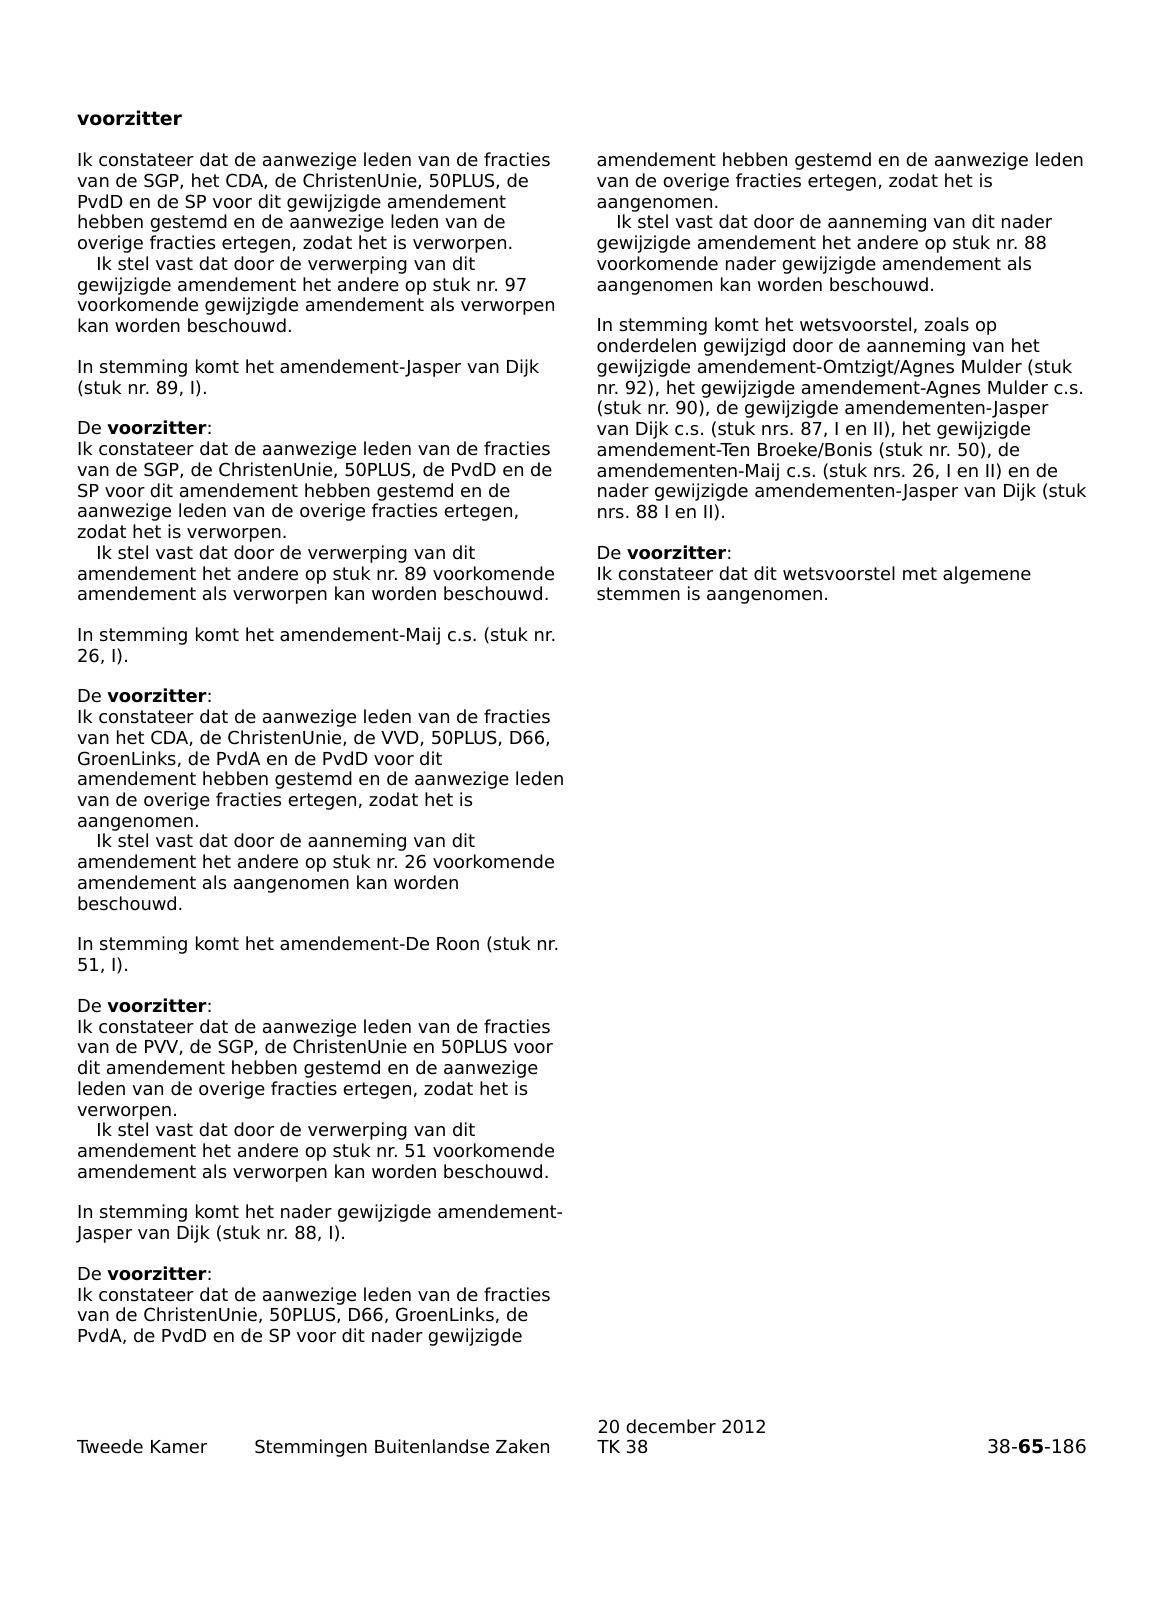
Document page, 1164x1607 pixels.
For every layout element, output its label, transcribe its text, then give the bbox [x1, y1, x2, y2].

text Ik constateer dat de aanwezige leden van de fracties van het CDA, de ChristenUnie, de VVD, 50PLUS, D66, GroenLinks, de PvdA en de PvdD voor dit amendement hebben gestemd en de aanwezige leden van de overige fracties ertegen, zodat het is aangenomen. [77, 707, 567, 831]
text Ik stel vast dat door de aanneming van dit nader gewijzigde amendement het andere op stuk nr. 88 voorkomende nader gewijzigde amendement als aangenomen kan worden beschouwd. [596, 212, 1087, 295]
text Ik constateer dat de aanwezige leden van de fracties van de SGP, de ChristenUnie, 50PLUS, de PvdD en de SP voor dit amendement hebben gestemd en de aanwezige leden van de overige fracties ertegen, zodat het is verworpen. [77, 439, 567, 543]
text De voorzitter: [596, 543, 1087, 563]
text De voorzitter: [77, 1264, 567, 1284]
text De voorzitter: [77, 996, 567, 1016]
text Ik stel vast dat door de verwerping van dit amendement het andere op stuk nr. 89 voorkomende amendement als verworpen kan worden beschouwd. [77, 543, 567, 605]
text In stemming komt het wetsvoorstel, zoals op onderdelen gewijzigd door de aanneming van het gewijzigde amendement-Omtzigt/Agnes Mulder (stuk nr. 92), het gewijzigde amendement-Agnes Mulder c.s. (stuk nr. 90), de gewijzigde amendementen-Jasper van Dijk c.s. (stuk nrs. 87, I en II), het gewijzigde amendement-Ten Broeke/Bonis (stuk nr. 50), de amendementen-Maij c.s. (stuk nrs. 26, I en II) en de nader gewijzigde amendementen-Jasper van Dijk (stuk nrs. 88 I en II). [596, 315, 1087, 523]
text amendement hebben gestemd en de aanwezige leden van de overige fracties ertegen, zodat het is aangenomen. [596, 150, 1087, 212]
text De voorzitter: [77, 686, 567, 707]
text In stemming komt het amendement-Jasper van Dijk (stuk nr. 89, I). [77, 357, 567, 398]
text Ik constateer dat de aanwezige leden van de fracties van de ChristenUnie, 50PLUS, D66, GroenLinks, de PvdA, de PvdD en de SP voor dit nader gewijzigde [77, 1284, 567, 1347]
text In stemming komt het amendement-Maij c.s. (stuk nr. 26, I). [77, 625, 567, 666]
text In stemming komt het amendement-De Roon (stuk nr. 51, I). [77, 934, 567, 976]
text Ik constateer dat de aanwezige leden van de fracties van de SGP, het CDA, de ChristenUnie, 50PLUS, de PvdD en de SP voor dit gewijzigde amendement hebben gestemd en de aanwezige leden van de overige fracties ertegen, zodat het is verworpen. [77, 150, 567, 254]
text Ik constateer dat dit wetsvoorstel met algemene stemmen is aangenomen. [596, 563, 1087, 605]
text Ik stel vast dat door de aanneming van dit amendement het andere op stuk nr. 26 voorkomende amendement als aangenomen kan worden beschouwd. [77, 831, 567, 914]
text Ik stel vast dat door de verwerping van dit gewijzigde amendement het andere op stuk nr. 97 voorkomende gewijzigde amendement als verworpen kan worden beschouwd. [77, 254, 567, 337]
text Ik stel vast dat door de verwerping van dit amendement het andere op stuk nr. 51 voorkomende amendement als verworpen kan worden beschouwd. [77, 1120, 567, 1182]
text De voorzitter: [77, 418, 567, 439]
text Ik constateer dat de aanwezige leden van de fracties van de PVV, de SGP, de ChristenUnie en 50PLUS voor dit amendement hebben gestemd en de aanwezige leden van de overige fracties ertegen, zodat het is verworpen. [77, 1016, 567, 1120]
text In stemming komt het nader gewijzigde amendement-Jasper van Dijk (stuk nr. 88, I). [77, 1202, 567, 1244]
